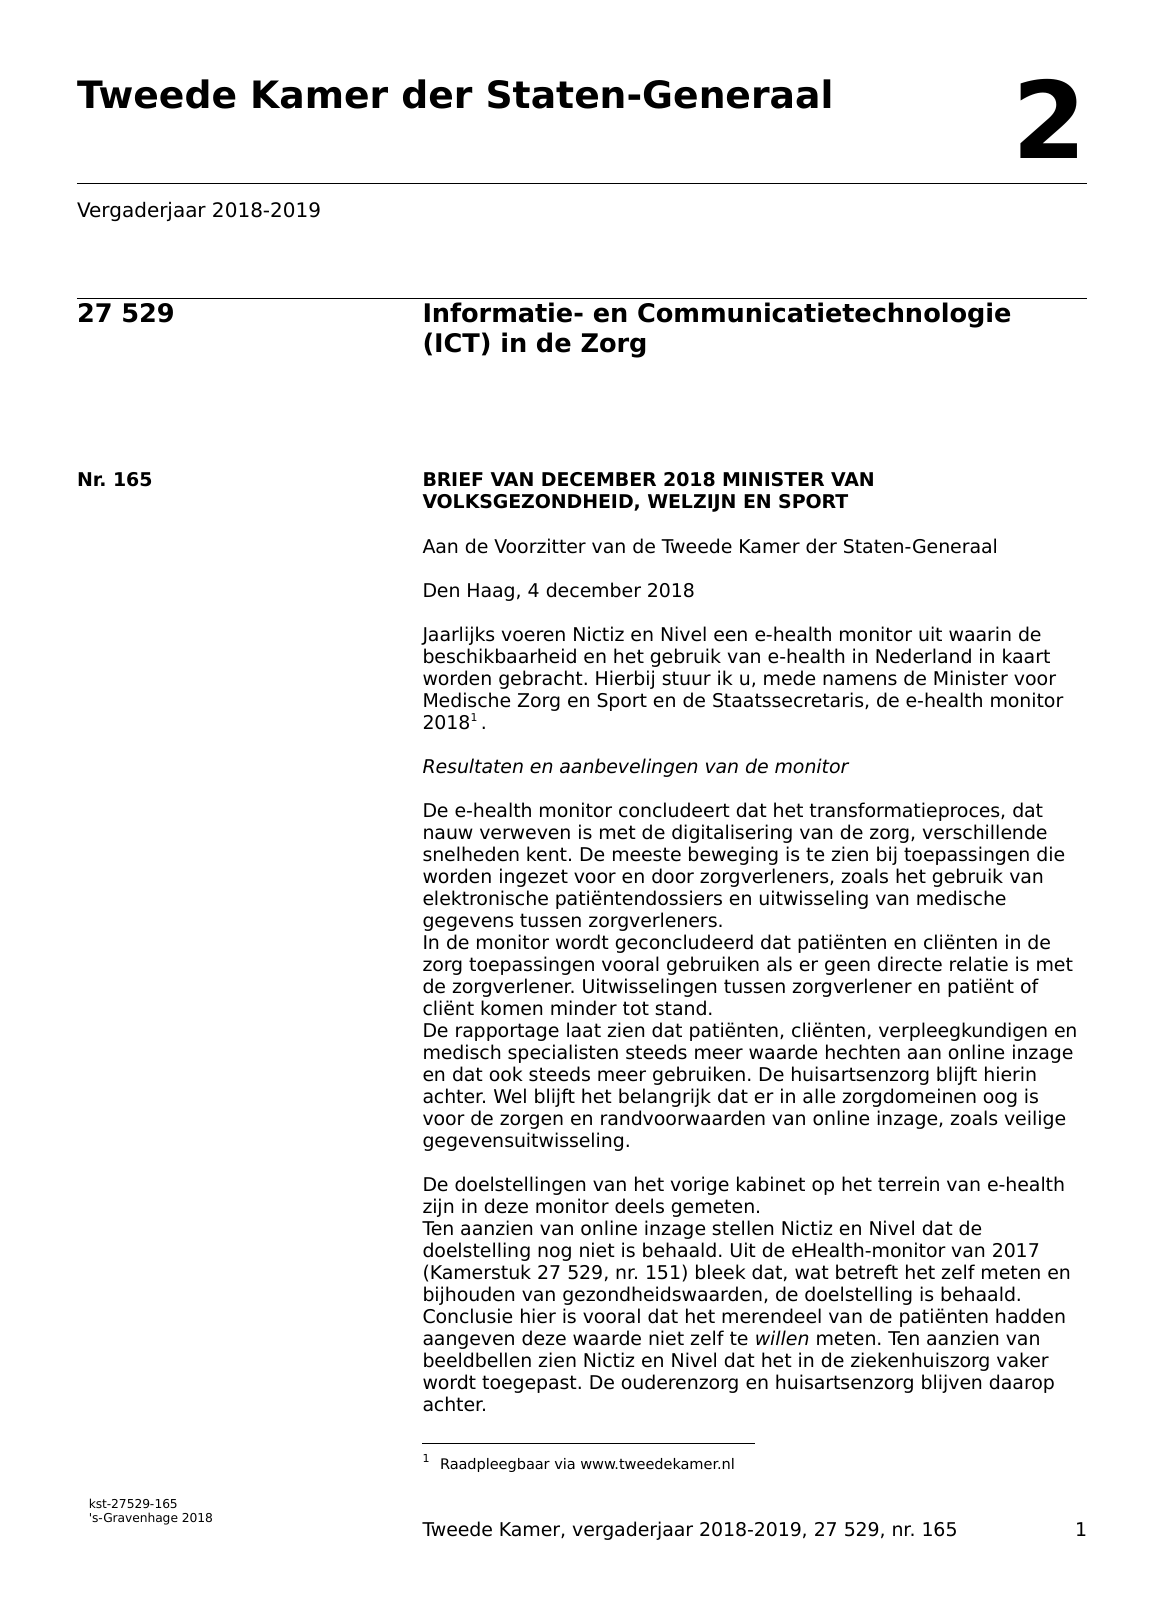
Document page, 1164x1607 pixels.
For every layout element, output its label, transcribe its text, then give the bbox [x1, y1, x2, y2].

subtitle 27 529 Informatie- en Communicatietechnologie (ICT) in de Zorg [77, 299, 1087, 358]
text Raadpleegbaar via www.tweedekamer.nl [422, 1452, 1087, 1474]
text De doelstellingen van het vorige kabinet op het terrein van e-health zijn in deze monitor deels gemeten. [422, 1174, 1087, 1218]
text Jaarlijks voeren Nictiz en Nivel een e-health monitor uit waarin de beschikbaarheid en het gebruik van e-health in Nederland in kaart worden gebracht. Hierbij stuur ik u, mede namens de Minister voor Medische Zorg en Sport en de Staatssecretaris, de e-health monitor 2018. [422, 624, 1087, 734]
subtitle Nr. 165 BRIEF VAN DECEMBER 2018 MINISTER VAN VOLKSGEZONDHEID, WELZIJN EN SPORT [77, 469, 1087, 513]
text kst-27529-165 [88, 1497, 323, 1511]
text Den Haag, 4 december 2018 [422, 580, 1087, 602]
text 's-Gravenhage 2018 [88, 1511, 323, 1525]
subtitle Resultaten en aanbevelingen van de monitor [422, 756, 1087, 778]
text De rapportage laat zien dat patiënten, cliënten, verpleegkundigen en medisch specialisten steeds meer waarde hechten aan online inzage en dat ook steeds meer gebruiken. De huisartsenzorg blijft hierin achter. Wel blijft het belangrijk dat er in alle zorgdomeinen oog is voor de zorgen en randvoorwaarden van online inzage, zoals veilige gegevensuitwisseling. [422, 1020, 1087, 1152]
table_header Tweede Kamer der Staten-Generaal [77, 59, 886, 183]
text Aan de Voorzitter van de Tweede Kamer der Staten-Generaal [422, 536, 1087, 557]
text In de monitor wordt geconcludeerd dat patiënten en cliënten in de zorg toepassingen vooral gebruiken als er geen directe relatie is met de zorgverlener. Uitwisselingen tussen zorgverlener en patiënt of cliënt komen minder tot stand. [422, 932, 1087, 1020]
table_cell Vergaderjaar 2018-2019 [77, 184, 1087, 298]
text Ten aanzien van online inzage stellen Nictiz en Nivel dat de doelstelling nog niet is behaald. Uit de eHealth-monitor van 2017 (Kamerstuk 27 529, nr. 151) bleek dat, wat betreft het zelf meten en bijhouden van gezondheidswaarden, de doelstelling is behaald. Conclusie hier is vooral dat het merendeel van de patiënten hadden aangeven deze waarde niet zelf te willen meten. Ten aanzien van beeldbellen zien Nictiz en Nivel dat het in de ziekenhuiszorg vaker wordt toegepast. De ouderenzorg en huisartsenzorg blijven daarop achter. [422, 1218, 1087, 1416]
table_header 2 [886, 59, 1087, 183]
text De e-health monitor concludeert dat het transformatieproces, dat nauw verweven is met de digitalisering van de zorg, verschillende snelheden kent. De meeste beweging is te zien bij toepassingen die worden ingezet voor en door zorgverleners, zoals het gebruik van elektronische patiëntendossiers en uitwisseling van medische gegevens tussen zorgverleners. [422, 800, 1087, 932]
